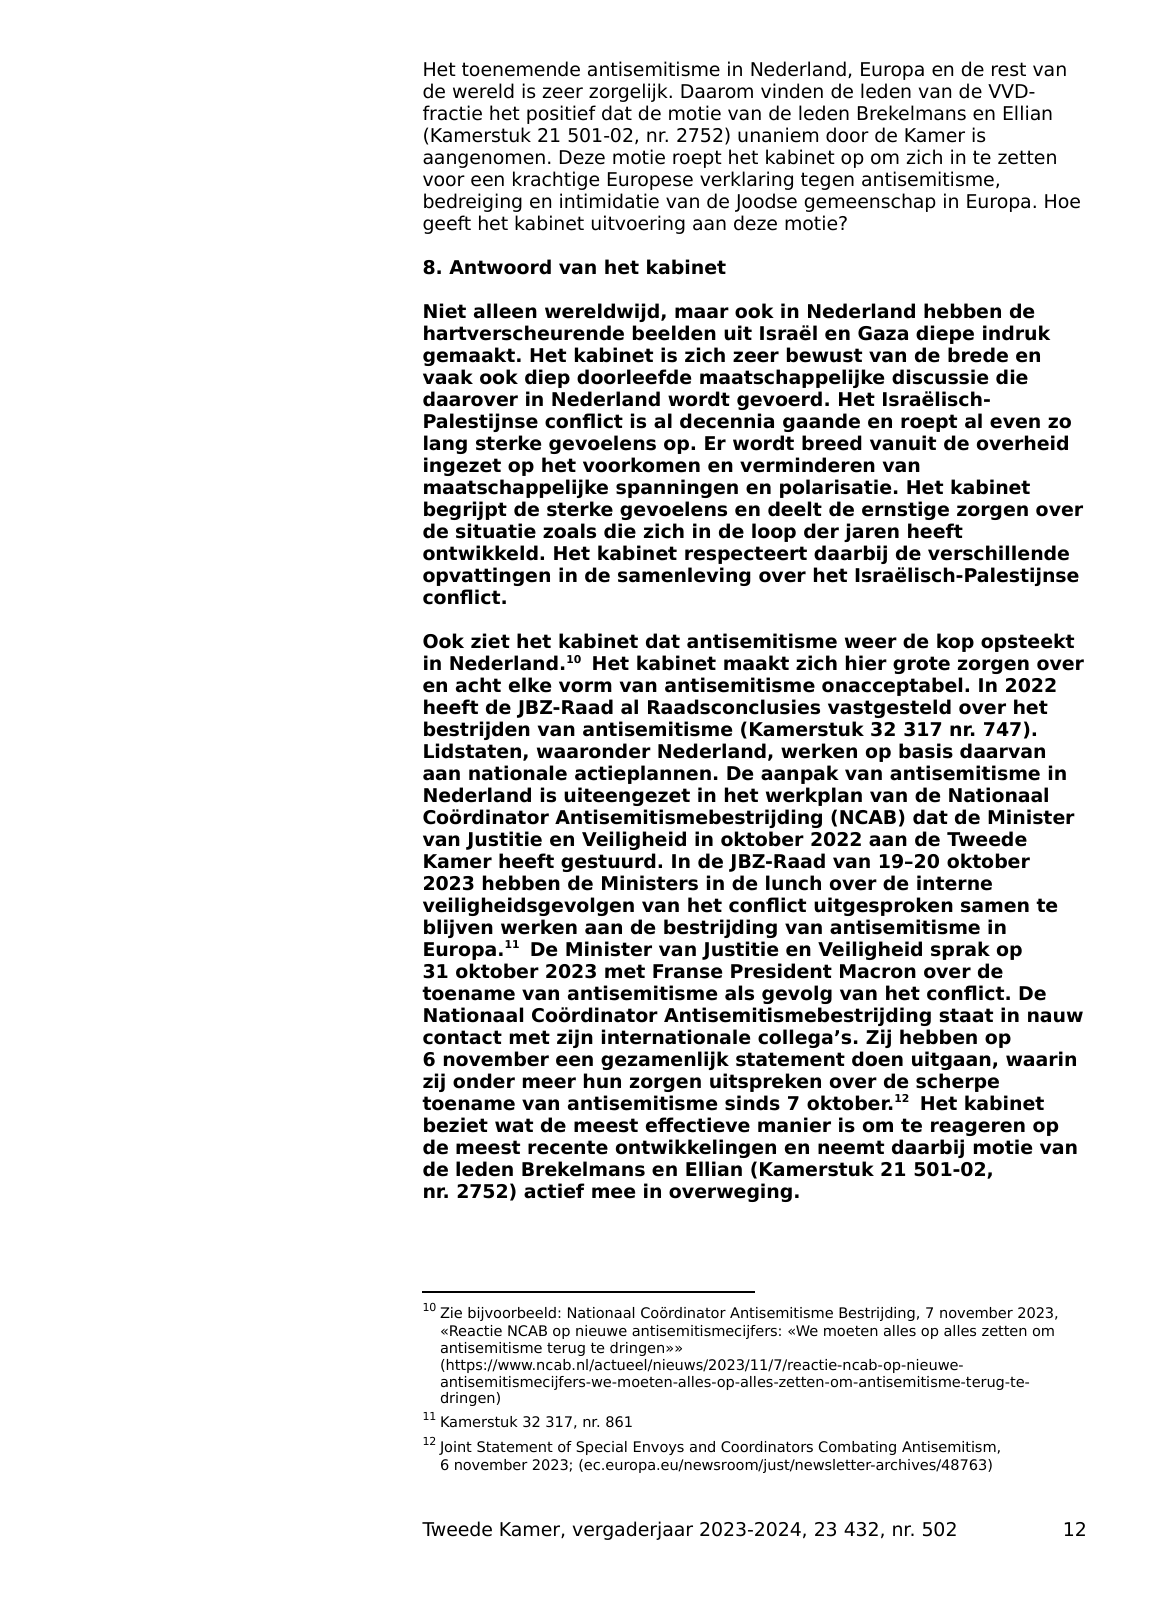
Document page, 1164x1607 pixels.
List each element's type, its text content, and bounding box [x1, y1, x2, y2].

text Ook ziet het kabinet dat antisemitisme weer de kop opsteekt in Nederland. Het kabinet maakt zich hier grote zorgen over en acht elke vorm van antisemitisme onacceptabel. In 2022 heeft de JBZ-Raad al Raadsconclusies vastgesteld over het bestrijden van antisemitisme (Kamerstuk 32 317 nr. 747). Lidstaten, waaronder Nederland, werken op basis daarvan aan nationale actieplannen. De aanpak van antisemitisme in Nederland is uiteengezet in het werkplan van de Nationaal Coördinator Antisemitismebestrijding (NCAB) dat de Minister van Justitie en Veiligheid in oktober 2022 aan de Tweede Kamer heeft gestuurd. In de JBZ-Raad van 19–20 oktober 2023 hebben de Ministers in de lunch over de interne veiligheidsgevolgen van het conflict uitgesproken samen te blijven werken aan de bestrijding van antisemitisme in Europa. De Minister van Justitie en Veiligheid sprak op 31 oktober 2023 met Franse President Macron over de toename van antisemitisme als gevolg van het conflict. De Nationaal Coördinator Antisemitismebestrijding staat in nauw contact met zijn internationale collega’s. Zij hebben op 6 november een gezamenlijk statement doen uitgaan, waarin zij onder meer hun zorgen uitspreken over de scherpe toename van antisemitisme sinds 7 oktober. Het kabinet beziet wat de meest effectieve manier is om te reageren op de meest recente ontwikkelingen en neemt daarbij motie van de leden Brekelmans en Ellian (Kamerstuk 21 501-02, nr. 2752) actief mee in overweging. [422, 631, 1087, 1203]
text Niet alleen wereldwijd, maar ook in Nederland hebben de hartverscheurende beelden uit Israël en Gaza diepe indruk gemaakt. Het kabinet is zich zeer bewust van de brede en vaak ook diep doorleefde maatschappelijke discussie die daarover in Nederland wordt gevoerd. Het Israëlisch-Palestijnse conflict is al decennia gaande en roept al even zo lang sterke gevoelens op. Er wordt breed vanuit de overheid ingezet op het voorkomen en verminderen van maatschappelijke spanningen en polarisatie. Het kabinet begrijpt de sterke gevoelens en deelt de ernstige zorgen over de situatie zoals die zich in de loop der jaren heeft ontwikkeld. Het kabinet respecteert daarbij de verschillende opvattingen in de samenleving over het Israëlisch-Palestijnse conflict. [422, 301, 1087, 609]
text Het toenemende antisemitisme in Nederland, Europa en de rest van de wereld is zeer zorgelijk. Daarom vinden de leden van de VVD-fractie het positief dat de motie van de leden Brekelmans en Ellian (Kamerstuk 21 501-02, nr. 2752) unaniem door de Kamer is aangenomen. Deze motie roept het kabinet op om zich in te zetten voor een krachtige Europese verklaring tegen antisemitisme, bedreiging en intimidatie van de Joodse gemeenschap in Europa. Hoe geeft het kabinet uitvoering aan deze motie? [422, 59, 1087, 235]
subtitle 8. Antwoord van het kabinet [422, 257, 1087, 279]
text Kamerstuk 32 317, nr. 861 [422, 1410, 1087, 1432]
text Zie bijvoorbeeld: Nationaal Coördinator Antisemitisme Bestrijding, 7 november 2023, «Reactie NCAB op nieuwe antisemitismecijfers: «We moeten alles op alles zetten om antisemitisme terug te dringen»» (https://www.ncab.nl/actueel/nieuws/2023/11/7/reactie-ncab-op-nieuwe-antisemitismecijfers-we-moeten-alles-op-alles-zetten-om-antisemitisme-terug-te-dringen) [422, 1301, 1087, 1407]
text Joint Statement of Special Envoys and Coordinators Combating Antisemitism, 6 november 2023; (ec.europa.eu/newsroom/just/newsletter-archives/48763) [422, 1435, 1087, 1474]
